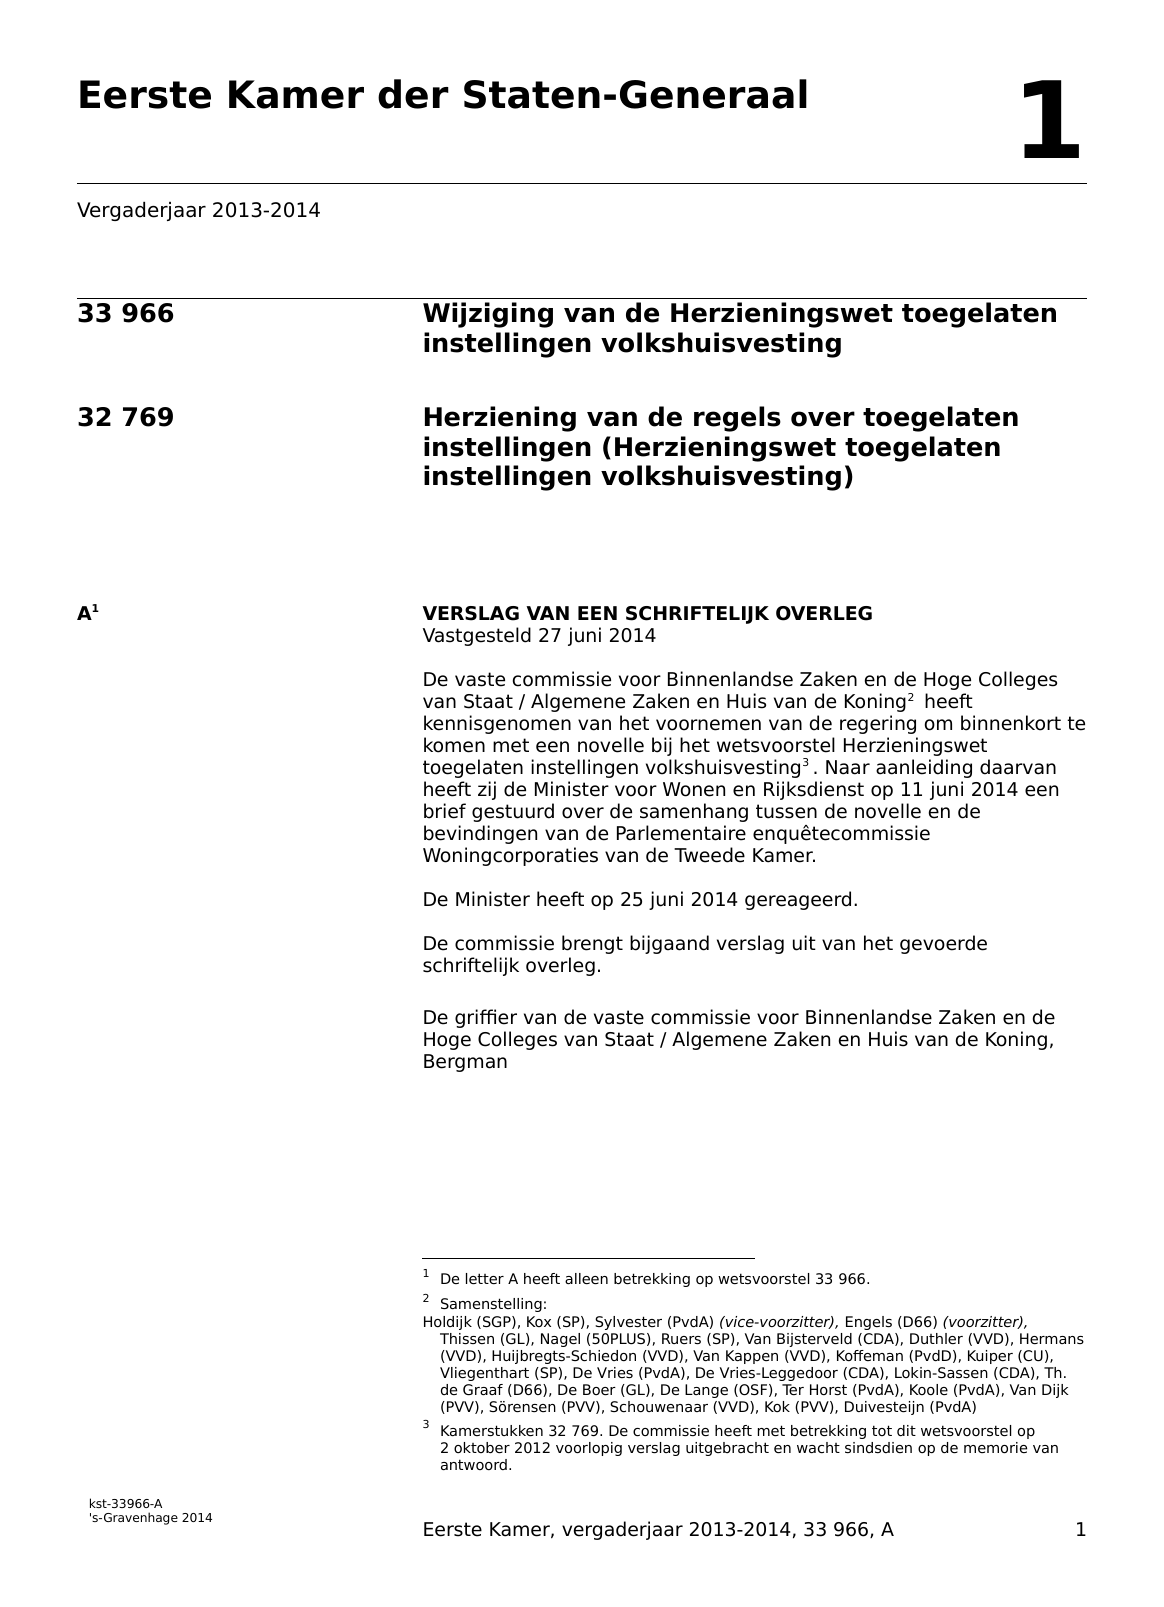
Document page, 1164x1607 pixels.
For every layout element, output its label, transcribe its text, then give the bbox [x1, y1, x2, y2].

text De vaste commissie voor Binnenlandse Zaken en de Hoge Colleges van Staat / Algemene Zaken en Huis van de Koning heeft kennisgenomen van het voornemen van de regering om binnenkort te komen met een novelle bij het wetsvoorstel Herzieningswet toegelaten instellingen volkshuisvesting. Naar aanleiding daarvan heeft zij de Minister voor Wonen en Rijksdienst op 11 juni 2014 een brief gestuurd over de samenhang tussen de novelle en de bevindingen van de Parlementaire enquêtecommissie Woningcorporaties van de Tweede Kamer. [422, 669, 1087, 867]
text De letter A heeft alleen betrekking op wetsvoorstel 33 966. [422, 1267, 1087, 1289]
text Vastgesteld 27 juni 2014 [422, 625, 1087, 647]
subtitle 33 966 Wijziging van de Herzieningswet toegelaten instellingen volkshuisvesting [77, 299, 1087, 358]
text Samenstelling: [422, 1292, 1087, 1314]
table_cell Vergaderjaar 2013-2014 [77, 184, 1087, 298]
text De Minister heeft op 25 juni 2014 gereageerd. [422, 889, 1087, 911]
text kst-33966-A [88, 1497, 323, 1511]
text 's-Gravenhage 2014 [88, 1511, 323, 1525]
text De commissie brengt bijgaand verslag uit van het gevoerde schriftelijk overleg. [422, 933, 1087, 977]
text Kamerstukken 32 769. De commissie heeft met betrekking tot dit wetsvoorstel op 2 oktober 2012 voorlopig verslag uitgebracht en wacht sindsdien op de memorie van antwoord. [422, 1418, 1087, 1474]
table_header Eerste Kamer der Staten-Generaal [77, 59, 886, 183]
text Holdijk (SGP), Kox (SP), Sylvester (PvdA) (vice-voorzitter), Engels (D66) (voorzitter), Thissen (GL), Nagel (50PLUS), Ruers (SP), Van Bijsterveld (CDA), Duthler (VVD), Hermans (VVD), Huijbregts-Schiedon (VVD), Van Kappen (VVD), Koffeman (PvdD), Kuiper (CU), Vliegenthart (SP), De Vries (PvdA), De Vries-Leggedoor (CDA), Lokin-Sassen (CDA), Th. de Graaf (D66), De Boer (GL), De Lange (OSF), Ter Horst (PvdA), Koole (PvdA), Van Dijk (PVV), Sörensen (PVV), Schouwenaar (VVD), Kok (PVV), Duivesteijn (PvdA) [422, 1314, 1087, 1416]
table_header 1 [886, 59, 1087, 183]
subtitle A VERSLAG VAN EEN SCHRIFTELIJK OVERLEG [77, 603, 1087, 625]
text De griffier van de vaste commissie voor Binnenlandse Zaken en de Hoge Colleges van Staat / Algemene Zaken en Huis van de Koning, Bergman [422, 1007, 1087, 1073]
subtitle 32 769 Herziening van de regels over toegelaten instellingen (Herzieningswet toegelaten instellingen volkshuisvesting) [77, 403, 1087, 492]
